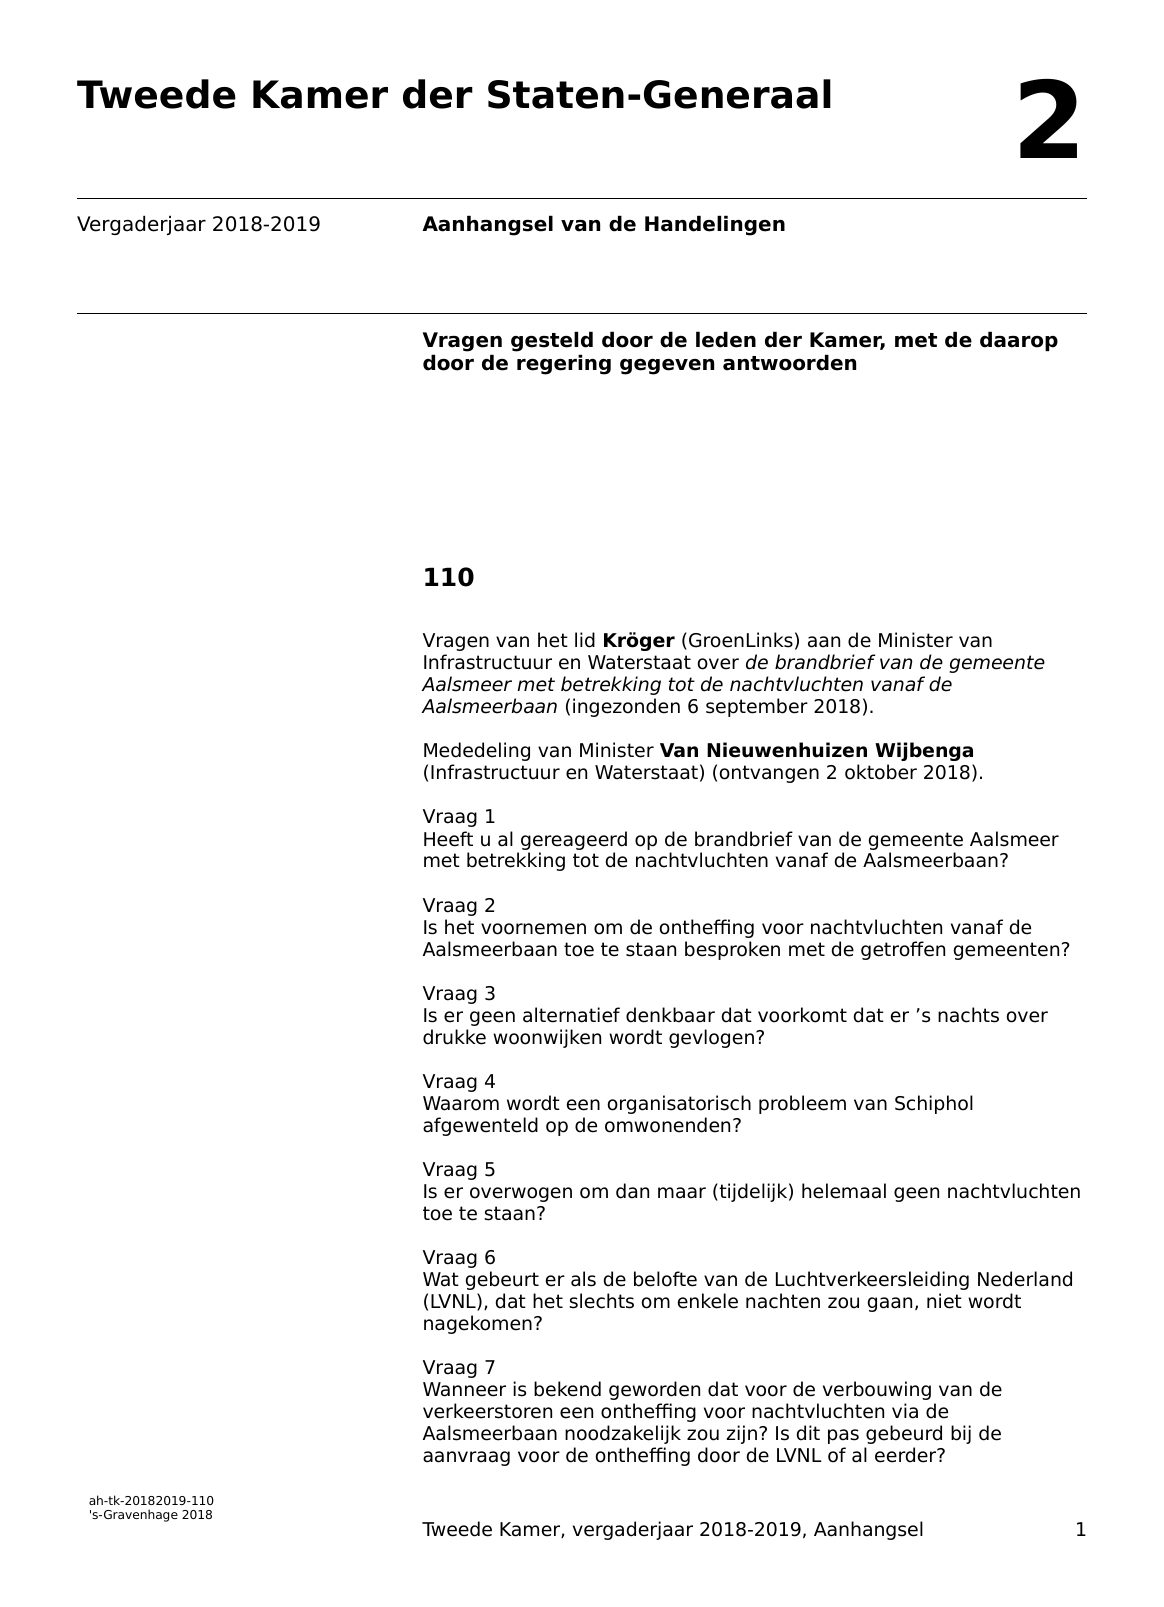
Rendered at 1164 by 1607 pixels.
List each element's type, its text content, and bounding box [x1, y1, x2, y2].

text Is het voornemen om de ontheffing voor nachtvluchten vanaf de Aalsmeerbaan toe te staan besproken met de getroffen gemeenten? [422, 917, 1087, 961]
table_cell Aanhangsel van de Handelingen [422, 199, 1087, 313]
table_cell Vergaderjaar 2018-2019 [77, 199, 422, 313]
text Is er overwogen om dan maar (tijdelijk) helemaal geen nachtvluchten toe te staan? [422, 1181, 1087, 1225]
text Mededeling van Minister Van Nieuwenhuizen Wijbenga (Infrastructuur en Waterstaat) (ontvangen 2 oktober 2018). [422, 740, 1087, 784]
text Vragen van het lid Kröger (GroenLinks) aan de Minister van Infrastructuur en Waterstaat over de brandbrief van de gemeente Aalsmeer met betrekking tot de nachtvluchten vanaf de Aalsmeerbaan (ingezonden 6 september 2018). [422, 630, 1087, 718]
text Vraag 6 [422, 1247, 1087, 1269]
text Vraag 2 [422, 894, 1087, 917]
text Vraag 3 [422, 983, 1087, 1005]
text Vraag 5 [422, 1159, 1087, 1181]
table_header Tweede Kamer der Staten-Generaal [77, 59, 886, 198]
text Wat gebeurt er als de belofte van de Luchtverkeersleiding Nederland (LVNL), dat het slechts om enkele nachten zou gaan, niet wordt nagekomen? [422, 1269, 1087, 1335]
text 's-Gravenhage 2018 [88, 1508, 323, 1522]
text Heeft u al gereageerd op de brandbrief van de gemeente Aalsmeer met betrekking tot de nachtvluchten vanaf de Aalsmeerbaan? [422, 828, 1087, 872]
text Vraag 4 [422, 1071, 1087, 1093]
text Vraag 1 [422, 806, 1087, 828]
text Waarom wordt een organisatorisch probleem van Schiphol afgewenteld op de omwonenden? [422, 1093, 1087, 1137]
text ah-tk-20182019-110 [88, 1494, 323, 1508]
table_cell [77, 314, 422, 375]
text Wanneer is bekend geworden dat voor de verbouwing van de verkeerstoren een ontheffing voor nachtvluchten via de Aalsmeerbaan noodzakelijk zou zijn? Is dit pas gebeurd bij de aanvraag voor de ontheffing door de LVNL of al eerder? [422, 1379, 1087, 1467]
text 110 [422, 563, 1087, 592]
table_header 2 [886, 59, 1087, 198]
text Is er geen alternatief denkbaar dat voorkomt dat er ’s nachts over drukke woonwijken wordt gevlogen? [422, 1005, 1087, 1049]
text Vraag 7 [422, 1357, 1087, 1379]
table_cell Vragen gesteld door de leden der Kamer, met de daarop door de regering gegeven antwoorden [422, 314, 1087, 375]
